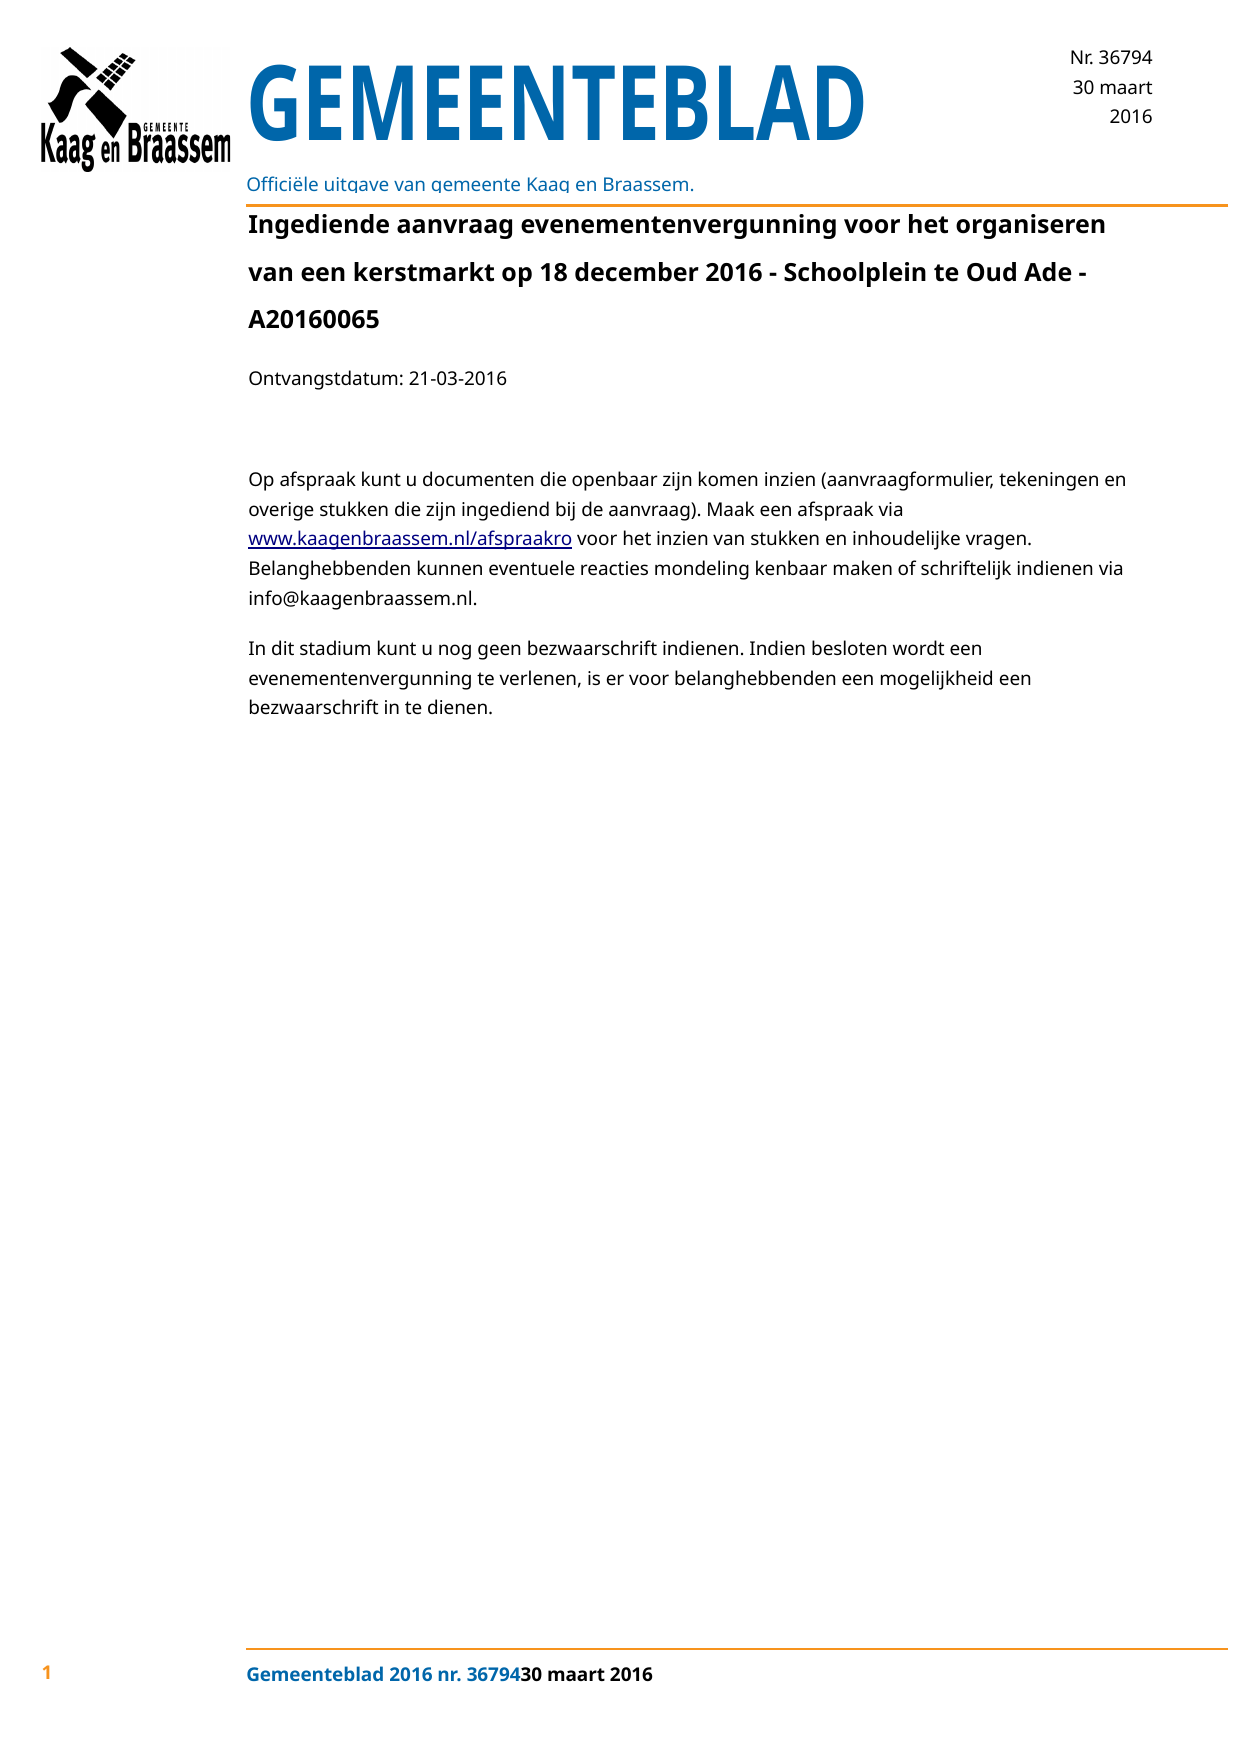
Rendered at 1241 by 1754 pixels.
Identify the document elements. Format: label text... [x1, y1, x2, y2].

text In dit stadium kunt u nog geen bezwaarschrift indienen. Indien besloten wordt een evenementenvergunning te verlenen, is er voor belanghebbenden een mogelijkheid een bezwaarschrift in te dienen. [248, 635, 1152, 720]
picture [41, 47, 231, 172]
text Op afspraak kunt u documenten die openbaar zijn komen inzien (aanvraagformulier, tekeningen en overige stukken die zijn ingediend bij de aanvraag). Maak een afspraak via www.kaagenbraassem.nl/afspraakro voor het inzien van stukken en inhoudelijke vragen. Belanghebbenden kunnen eventuele reacties mondeling kenbaar maken of schriftelijk indienen via info@kaagenbraassem.nl. [248, 466, 1152, 610]
text Ingediende aanvraag evenementenvergunning voor het organiseren van een kerstmarkt op 18 december 2016 - Schoolplein te Oud Ade - A20160065 [248, 207, 1152, 336]
text Ontvangstdatum: 21-03-2016 [248, 366, 1152, 391]
